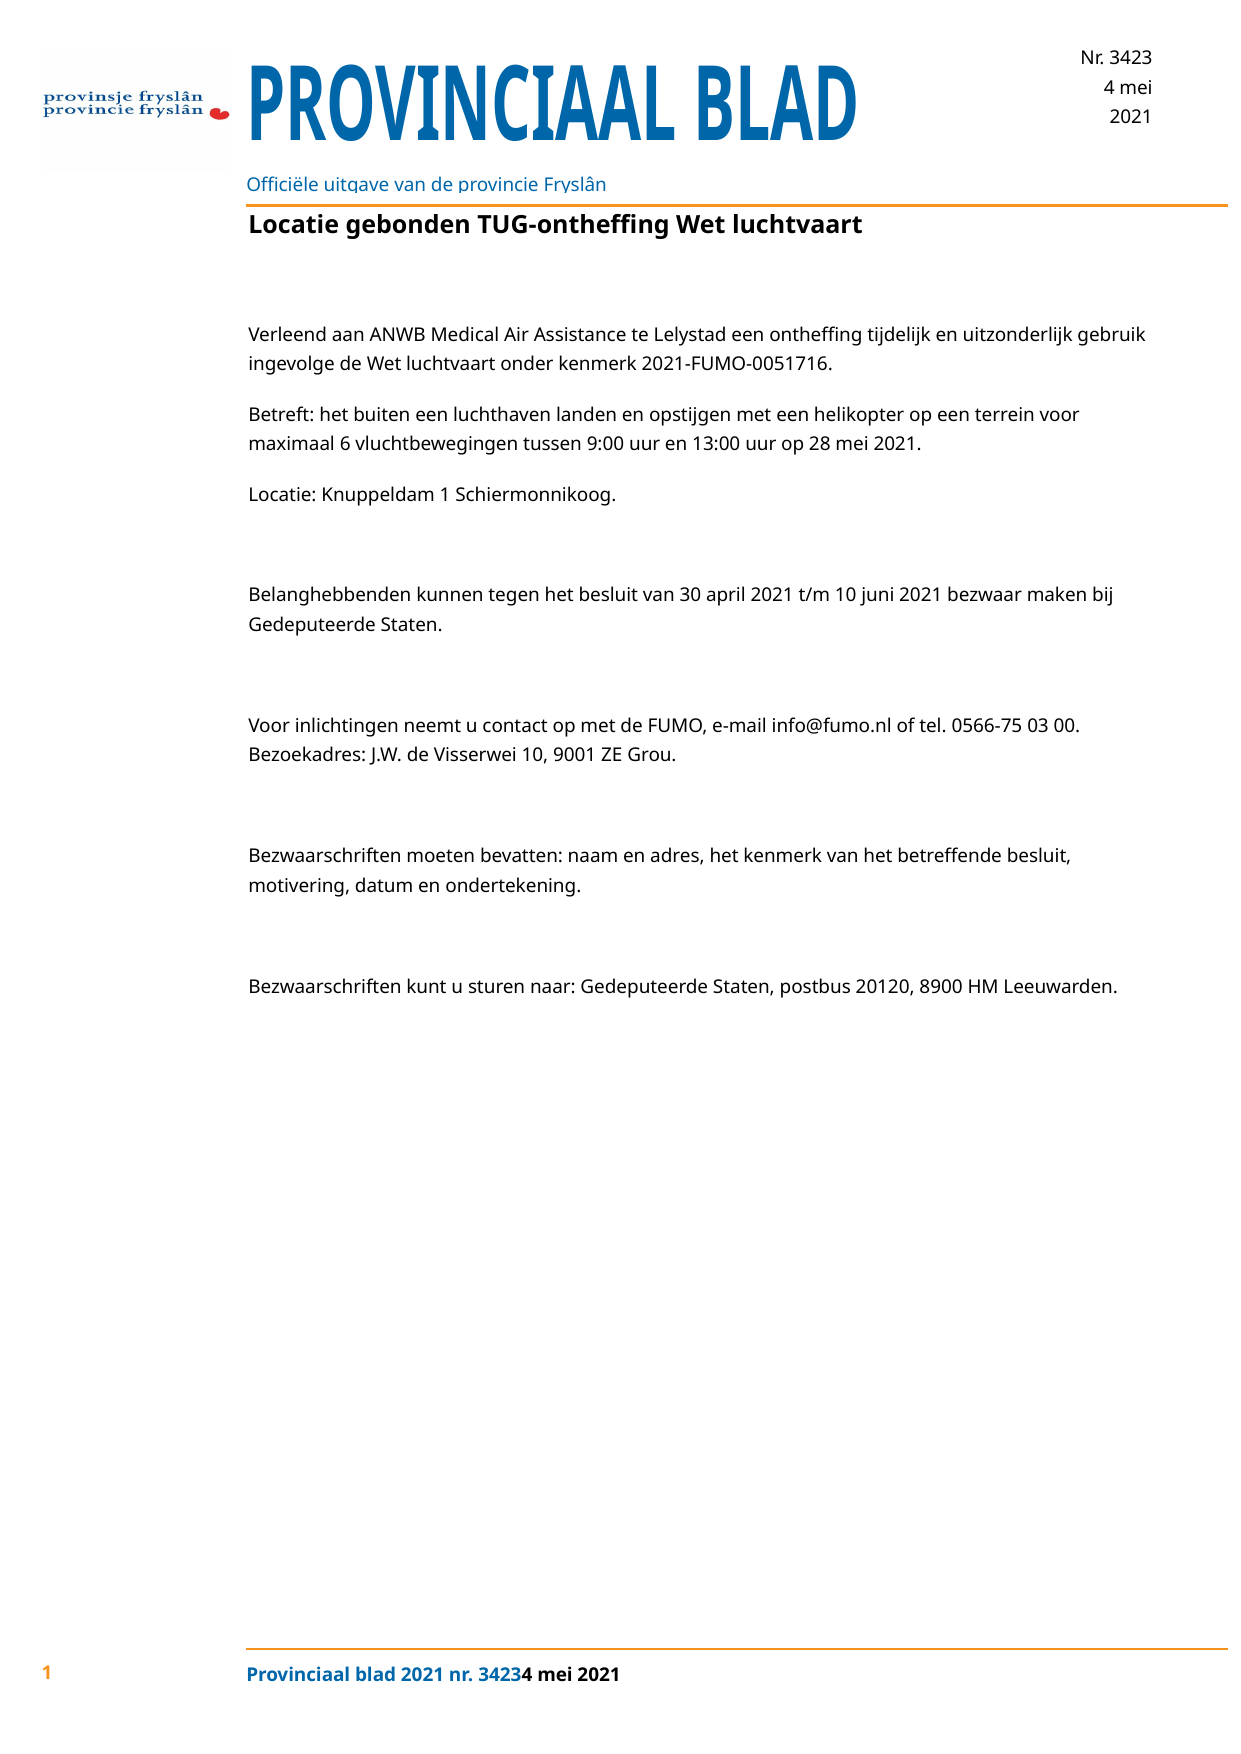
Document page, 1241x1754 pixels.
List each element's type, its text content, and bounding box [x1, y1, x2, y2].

text Locatie: Knuppeldam 1 Schiermonnikoog. [248, 481, 1152, 506]
text Verleend aan ANWB Medical Air Assistance te Lelystad een ontheffing tijdelijk en uitzonderlijk gebruik ingevolge de Wet luchtvaart onder kenmerk 2021-FUMO-0051716. [248, 321, 1152, 376]
text Belanghebbenden kunnen tegen het besluit van 30 april 2021 t/m 10 juni 2021 bezwaar maken bij Gedeputeerde Staten. [248, 582, 1152, 637]
text Bezwaarschriften moeten bevatten: naam en adres, het kenmerk van het betreffende besluit, motivering, datum en ondertekening. [248, 842, 1152, 898]
text Voor inlichtingen neemt u contact op met de FUMO, e-mail info@fumo.nl of tel. 0566-75 03 00. Bezoekadres: J.W. de Visserwei 10, 9001 ZE Grou. [248, 712, 1152, 767]
text Betreft: het buiten een luchthaven landen en opstijgen met een helikopter op een terrein voor maximaal 6 vluchtbewegingen tussen 9:00 uur en 13:00 uur op 28 mei 2021. [248, 401, 1152, 456]
text Bezwaarschriften kunt u sturen naar: Gedeputeerde Staten, postbus 20120, 8900 HM Leeuwarden. [248, 973, 1152, 998]
text Locatie gebonden TUG-ontheffing Wet luchtvaart [248, 207, 1152, 241]
picture [41, 47, 231, 172]
